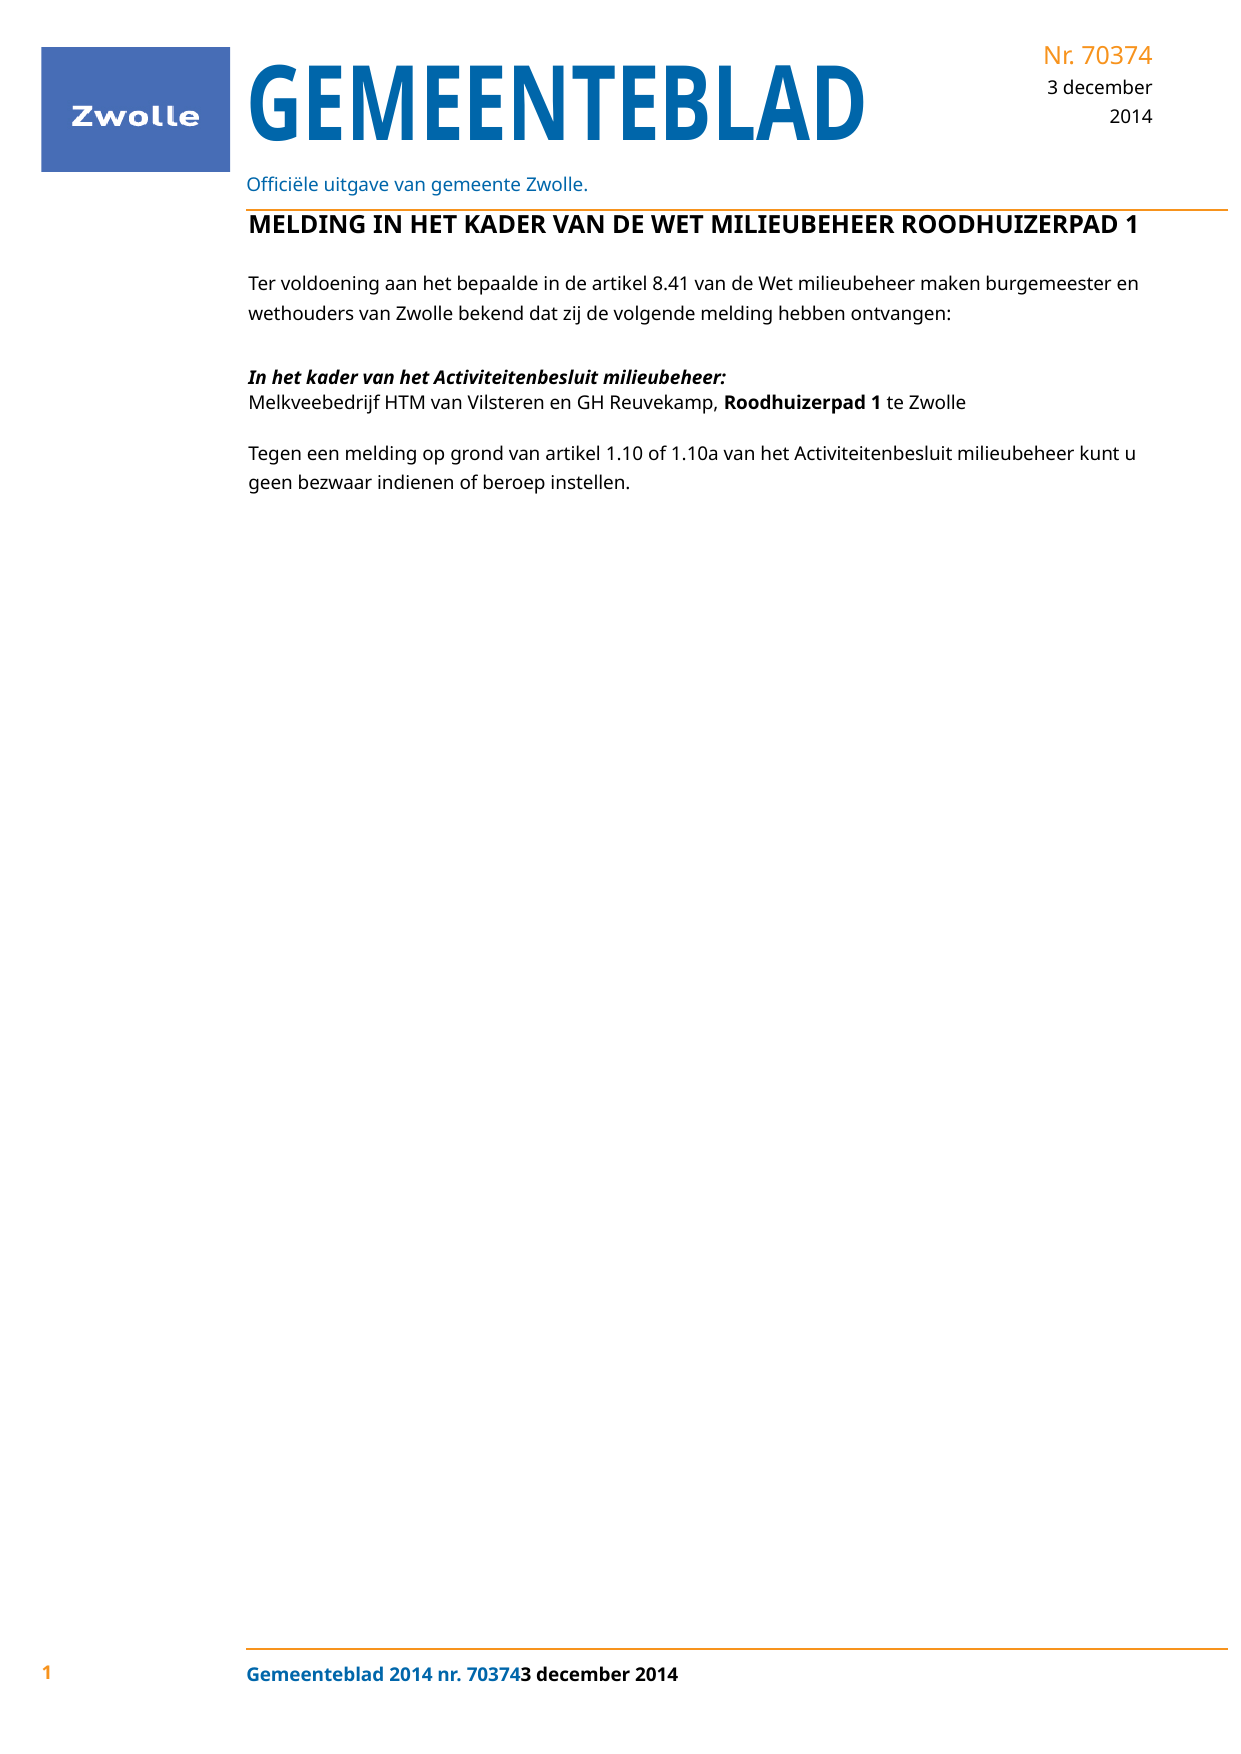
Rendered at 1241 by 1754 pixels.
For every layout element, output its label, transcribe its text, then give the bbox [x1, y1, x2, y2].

text Ter voldoening aan het bepaalde in de artikel 8.41 van de Wet milieubeheer maken burgemeester en wethouders van Zwolle bekend dat zij de volgende melding hebben ontvangen: [248, 270, 1152, 326]
text Tegen een melding op grond van artikel 1.10 of 1.10a van het Activiteitenbesluit milieubeheer kunt u geen bezwaar indienen of beroep instellen. [248, 440, 1152, 495]
text MELDING IN HET KADER VAN DE WET MILIEUBEHEER ROODHUIZERPAD 1 [248, 211, 1152, 241]
text In het kader van het Activiteitenbesluit milieubeheer: [248, 364, 1152, 389]
text Melkveebedrijf HTM van Vilsteren en GH Reuvekamp, Roodhuizerpad 1 te Zwolle [248, 389, 1152, 415]
picture [41, 47, 231, 172]
